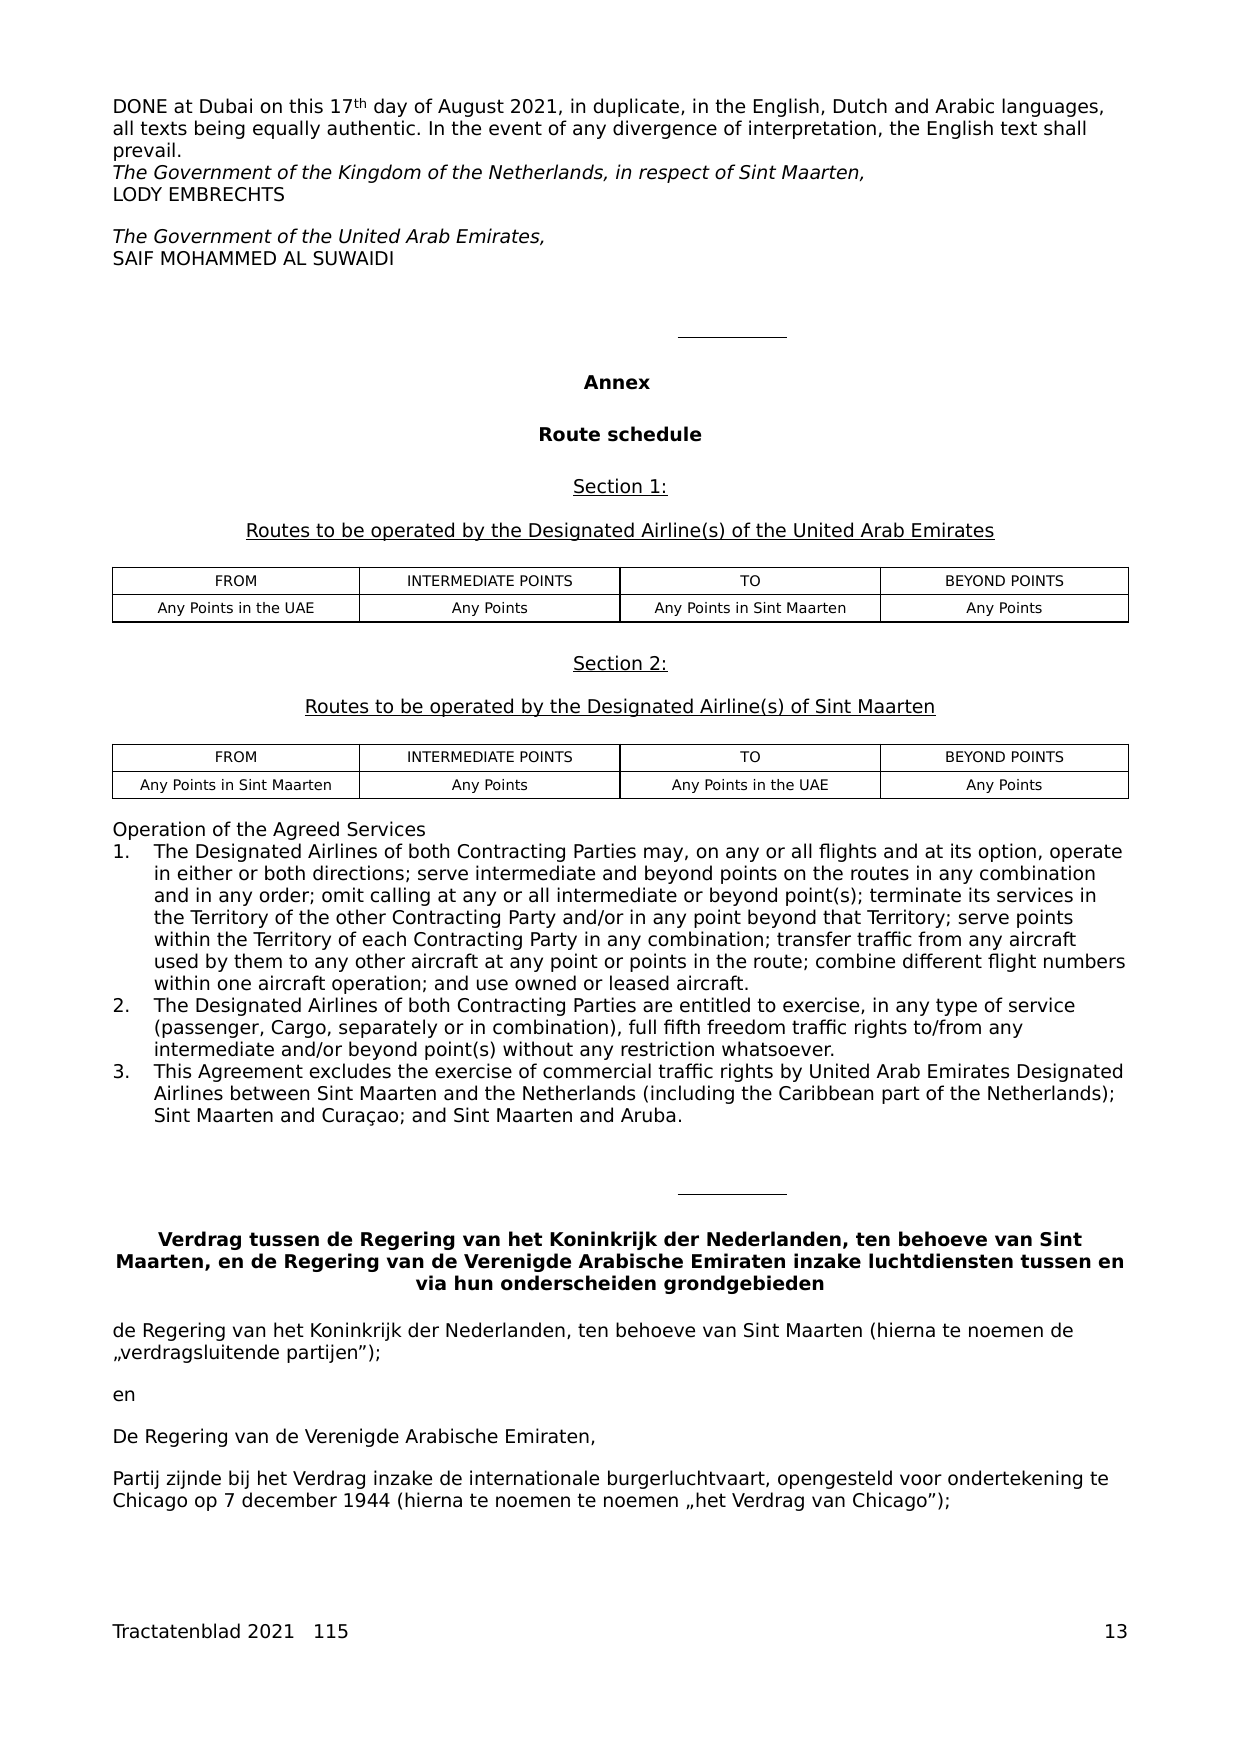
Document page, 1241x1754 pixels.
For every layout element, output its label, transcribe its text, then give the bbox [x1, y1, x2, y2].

table_header BEYOND POINTS [881, 745, 1128, 771]
table_header INTERMEDIATE POINTS [360, 568, 619, 594]
subtitle Route schedule [112, 424, 1128, 446]
subtitle Annex [112, 372, 1128, 394]
table_cell Any Points in the UAE [113, 595, 359, 621]
text Operation of the Agreed Services [112, 819, 1128, 841]
table_cell Any Points [360, 772, 619, 798]
text Partij zijnde bij het Verdrag inzake de internationale burgerluchtvaart, opengesteld voor ondertekening te Chicago op 7 december 1944 (hierna te noemen te noemen „het Verdrag van Chicago”); [112, 1468, 1128, 1512]
table_cell Any Points [360, 595, 619, 621]
table_header BEYOND POINTS [881, 568, 1128, 594]
subtitle Section 1: Routes to be operated by the Designated Airline(s) of the United Arab Emirates [112, 476, 1128, 542]
table_cell Any Points in Sint Maarten [621, 595, 880, 621]
text De Regering van de Verenigde Arabische Emiraten, [112, 1426, 1128, 1448]
table_header FROM [113, 745, 359, 771]
subtitle Section 2: Routes to be operated by the Designated Airline(s) of Sint Maarten [112, 652, 1128, 718]
table_cell Any Points in Sint Maarten [113, 772, 359, 798]
text en [112, 1384, 1128, 1406]
table_header TO [621, 745, 880, 771]
text DONE at Dubai on this 17th day of August 2021, in duplicate, in the English, Dutch and Arabic languages, all texts being equally authentic. In the event of any divergence of interpretation, the English text shall prevail. [112, 96, 1128, 162]
table_header INTERMEDIATE POINTS [360, 745, 619, 771]
text 2. The Designated Airlines of both Contracting Parties are entitled to exercise, in any type of service (passenger, Cargo, separately or in combination), full fifth freedom traffic rights to/from any intermediate and/or beyond point(s) without any restriction whatsoever. [112, 995, 1128, 1061]
table_cell Any Points in the UAE [621, 772, 880, 798]
text de Regering van het Koninkrijk der Nederlanden, ten behoeve van Sint Maarten (hierna te noemen de „verdragsluitende partijen”); [112, 1320, 1128, 1364]
text 3. This Agreement excludes the exercise of commercial traffic rights by United Arab Emirates Designated Airlines between Sint Maarten and the Netherlands (including the Caribbean part of the Netherlands); Sint Maarten and Curaçao; and Sint Maarten and Aruba. [112, 1061, 1128, 1127]
text The Government of the Kingdom of the Netherlands, in respect of Sint Maarten, LODY EMBRECHTS [112, 162, 1128, 206]
table_header TO [621, 568, 880, 594]
table_cell Any Points [881, 772, 1128, 798]
text 1. The Designated Airlines of both Contracting Parties may, on any or all flights and at its option, operate in either or both directions; serve intermediate and beyond points on the routes in any combination and in any order; omit calling at any or all intermediate or beyond point(s); terminate its services in the Territory of the other Contracting Party and/or in any point beyond that Territory; serve points within the Territory of each Contracting Party in any combination; transfer traffic from any aircraft used by them to any other aircraft at any point or points in the route; combine different flight numbers within one aircraft operation; and use owned or leased aircraft. [112, 841, 1128, 995]
text The Government of the United Arab Emirates, SAIF MOHAMMED AL SUWAIDI [112, 226, 1128, 270]
subtitle Verdrag tussen de Regering van het Koninkrijk der Nederlanden, ten behoeve van Sint Maarten, en de Regering van de Verenigde Arabische Emiraten inzake luchtdiensten tussen en via hun onderscheiden grondgebieden [112, 1229, 1128, 1295]
table_header FROM [113, 568, 359, 594]
table_cell Any Points [881, 595, 1128, 621]
